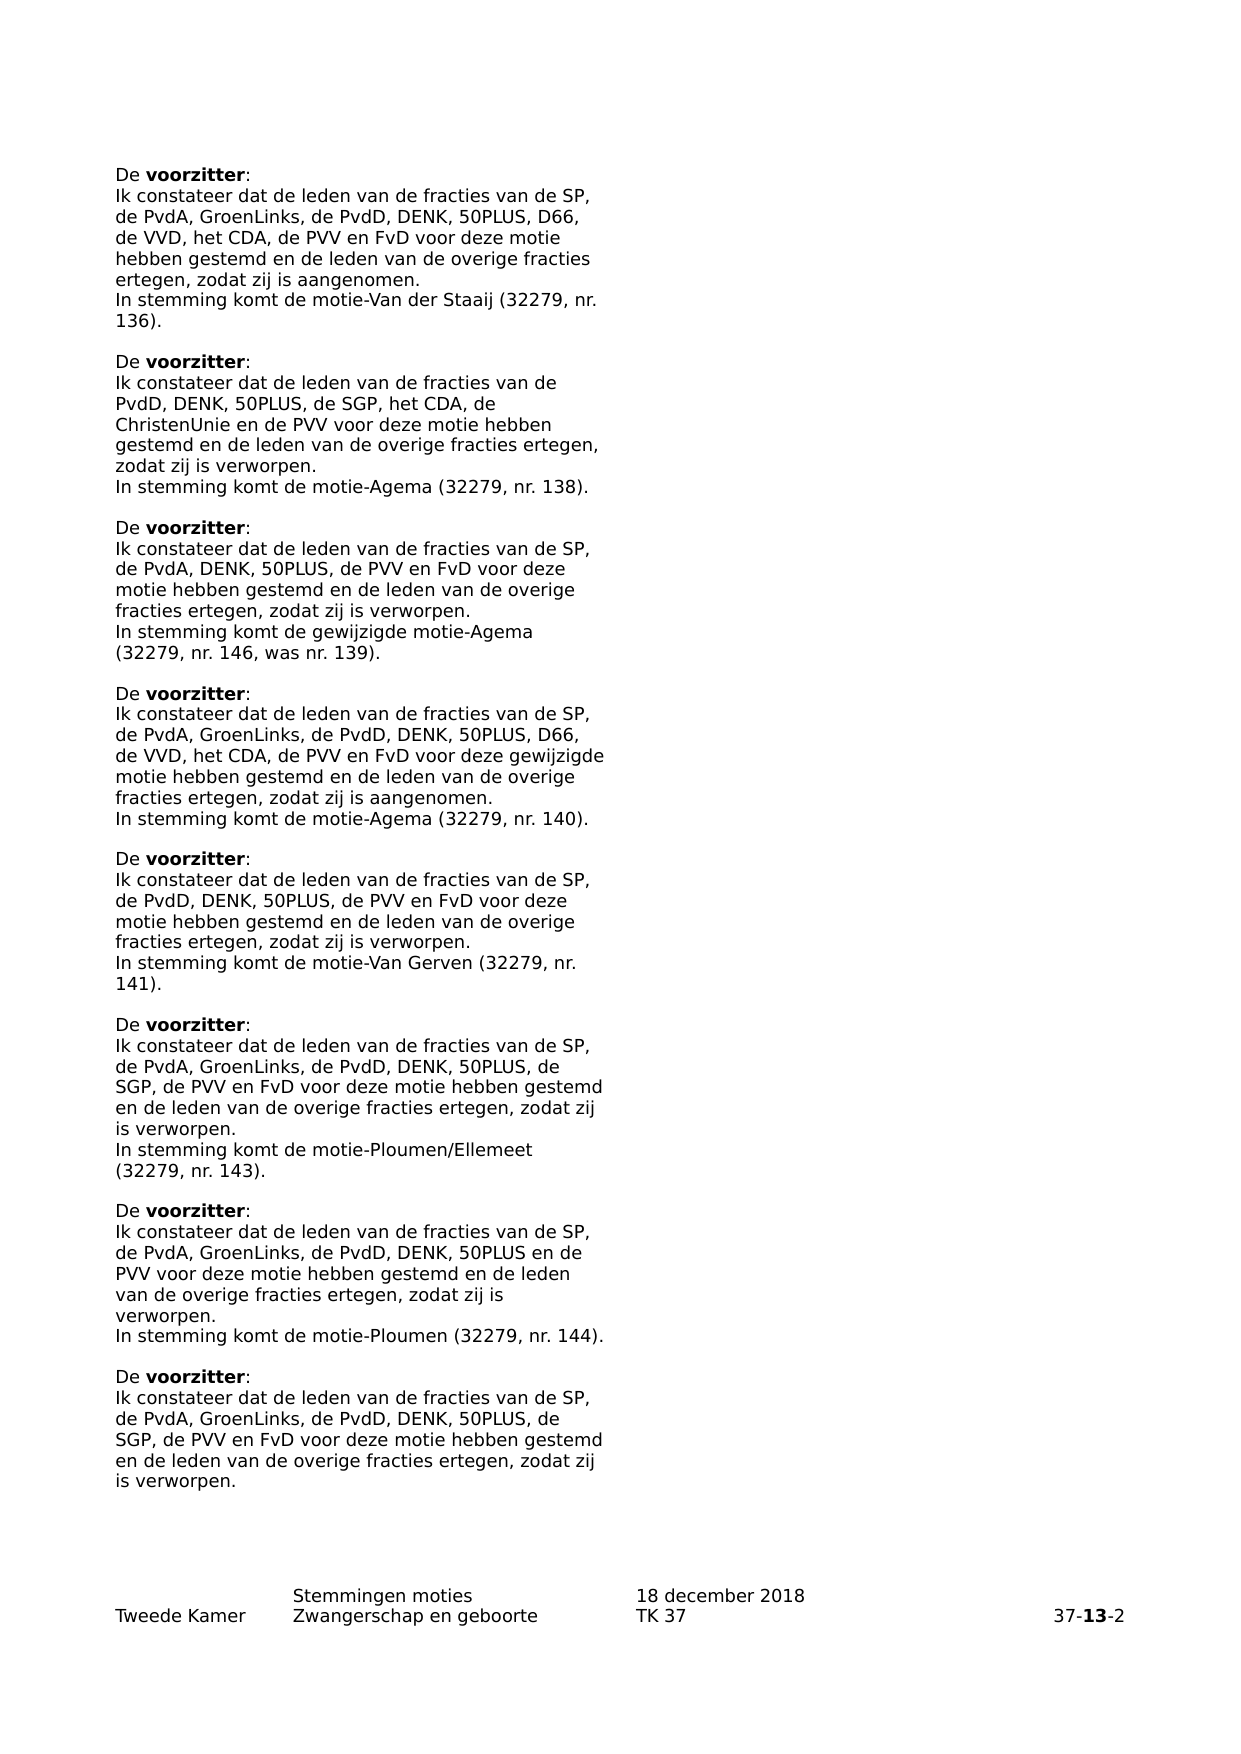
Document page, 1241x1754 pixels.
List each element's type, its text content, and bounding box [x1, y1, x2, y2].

text Ik constateer dat de leden van de fracties van de SP, de PvdA, GroenLinks, de PvdD, DENK, 50PLUS, de SGP, de PVV en FvD voor deze motie hebben gestemd en de leden van de overige fracties ertegen, zodat zij is verworpen. [115, 1388, 605, 1492]
text In stemming komt de motie-Ploumen (32279, nr. 144). [115, 1326, 605, 1347]
text Ik constateer dat de leden van de fracties van de SP, de PvdA, GroenLinks, de PvdD, DENK, 50PLUS, de SGP, de PVV en FvD voor deze motie hebben gestemd en de leden van de overige fracties ertegen, zodat zij is verworpen. [115, 1036, 605, 1140]
text De voorzitter: [115, 1201, 605, 1222]
text Ik constateer dat de leden van de fracties van de SP, de PvdA, GroenLinks, de PvdD, DENK, 50PLUS, D66, de VVD, het CDA, de PVV en FvD voor deze gewijzigde motie hebben gestemd en de leden van de overige fracties ertegen, zodat zij is aangenomen. [115, 704, 605, 808]
text De voorzitter: [115, 849, 605, 870]
text De voorzitter: [115, 1015, 605, 1036]
text Ik constateer dat de leden van de fracties van de PvdD, DENK, 50PLUS, de SGP, het CDA, de ChristenUnie en de PVV voor deze motie hebben gestemd en de leden van de overige fracties ertegen, zodat zij is verworpen. [115, 373, 605, 477]
text In stemming komt de motie-Agema (32279, nr. 138). [115, 477, 605, 498]
text In stemming komt de motie-Van der Staaij (32279, nr. 136). [115, 290, 605, 332]
text De voorzitter: [115, 518, 605, 538]
text Ik constateer dat de leden van de fracties van de SP, de PvdD, DENK, 50PLUS, de PVV en FvD voor deze motie hebben gestemd en de leden van de overige fracties ertegen, zodat zij is verworpen. [115, 870, 605, 953]
text In stemming komt de motie-Ploumen/Ellemeet (32279, nr. 143). [115, 1140, 605, 1181]
text In stemming komt de motie-Van Gerven (32279, nr. 141). [115, 953, 605, 995]
text Ik constateer dat de leden van de fracties van de SP, de PvdA, GroenLinks, de PvdD, DENK, 50PLUS, D66, de VVD, het CDA, de PVV en FvD voor deze motie hebben gestemd en de leden van de overige fracties ertegen, zodat zij is aangenomen. [115, 186, 605, 290]
text Ik constateer dat de leden van de fracties van de SP, de PvdA, GroenLinks, de PvdD, DENK, 50PLUS en de PVV voor deze motie hebben gestemd en de leden van de overige fracties ertegen, zodat zij is verworpen. [115, 1222, 605, 1326]
text De voorzitter: [115, 683, 605, 704]
text Ik constateer dat de leden van de fracties van de SP, de PvdA, DENK, 50PLUS, de PVV en FvD voor deze motie hebben gestemd en de leden van de overige fracties ertegen, zodat zij is verworpen. [115, 538, 605, 622]
text De voorzitter: [115, 352, 605, 373]
text De voorzitter: [115, 1367, 605, 1388]
text In stemming komt de gewijzigde motie-Agema (32279, nr. 146, was nr. 139). [115, 622, 605, 663]
text In stemming komt de motie-Agema (32279, nr. 140). [115, 808, 605, 829]
text De voorzitter: [115, 165, 605, 186]
